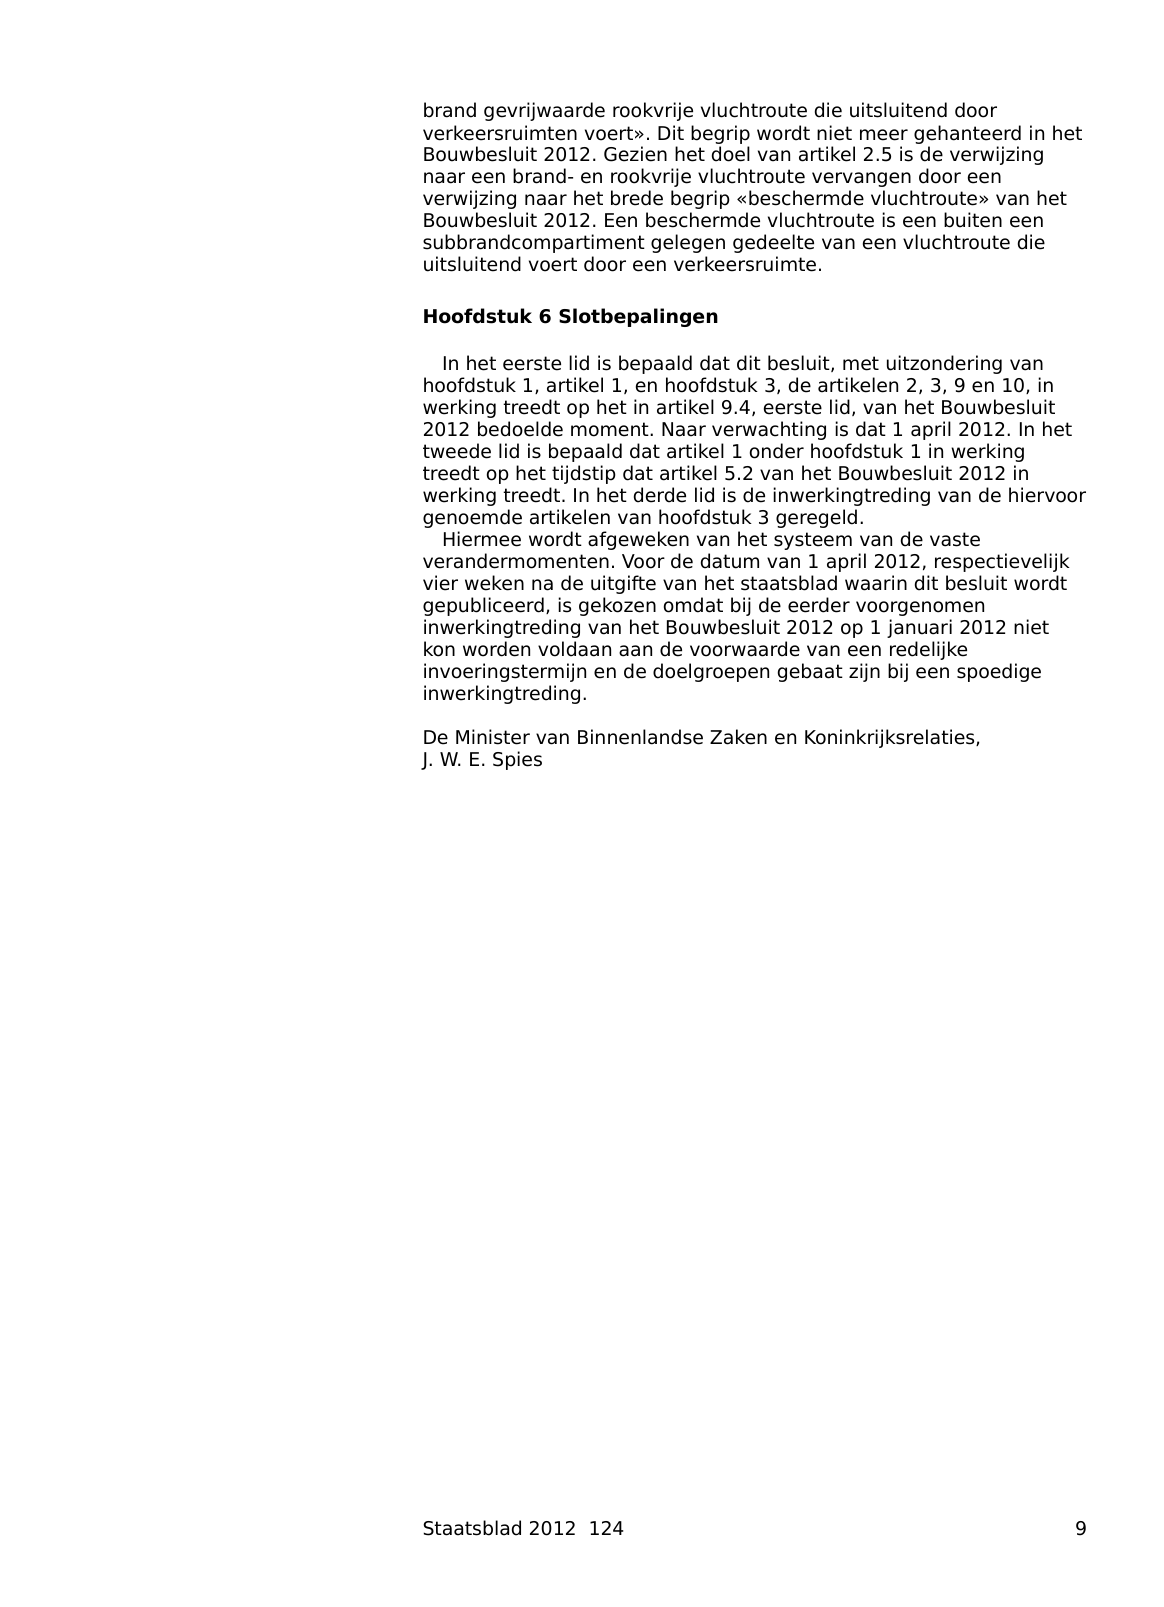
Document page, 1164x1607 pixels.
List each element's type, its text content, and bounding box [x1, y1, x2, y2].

subtitle Hoofdstuk 6 Slotbepalingen [422, 306, 1087, 328]
text In het eerste lid is bepaald dat dit besluit, met uitzondering van hoofdstuk 1, artikel 1, en hoofdstuk 3, de artikelen 2, 3, 9 en 10, in werking treedt op het in artikel 9.4, eerste lid, van het Bouwbesluit 2012 bedoelde moment. Naar verwachting is dat 1 april 2012. In het tweede lid is bepaald dat artikel 1 onder hoofdstuk 1 in werking treedt op het tijdstip dat artikel 5.2 van het Bouwbesluit 2012 in werking treedt. In het derde lid is de inwerkingtreding van de hiervoor genoemde artikelen van hoofdstuk 3 geregeld. [422, 353, 1087, 529]
text Hiermee wordt afgeweken van het systeem van de vaste verandermomenten. Voor de datum van 1 april 2012, respectievelijk vier weken na de uitgifte van het staatsblad waarin dit besluit wordt gepubliceerd, is gekozen omdat bij de eerder voorgenomen inwerkingtreding van het Bouwbesluit 2012 op 1 januari 2012 niet kon worden voldaan aan de voorwaarde van een redelijke invoeringstermijn en de doelgroepen gebaat zijn bij een spoedige inwerkingtreding. [422, 529, 1087, 705]
text brand gevrijwaarde rookvrije vluchtroute die uitsluitend door verkeersruimten voert». Dit begrip wordt niet meer gehanteerd in het Bouwbesluit 2012. Gezien het doel van artikel 2.5 is de verwijzing naar een brand- en rookvrije vluchtroute vervangen door een verwijzing naar het brede begrip «beschermde vluchtroute» van het Bouwbesluit 2012. Een beschermde vluchtroute is een buiten een subbrandcompartiment gelegen gedeelte van een vluchtroute die uitsluitend voert door een verkeersruimte. [422, 100, 1087, 276]
text De Minister van Binnenlandse Zaken en Koninkrijksrelaties, J. W. E. Spies [422, 727, 1087, 771]
